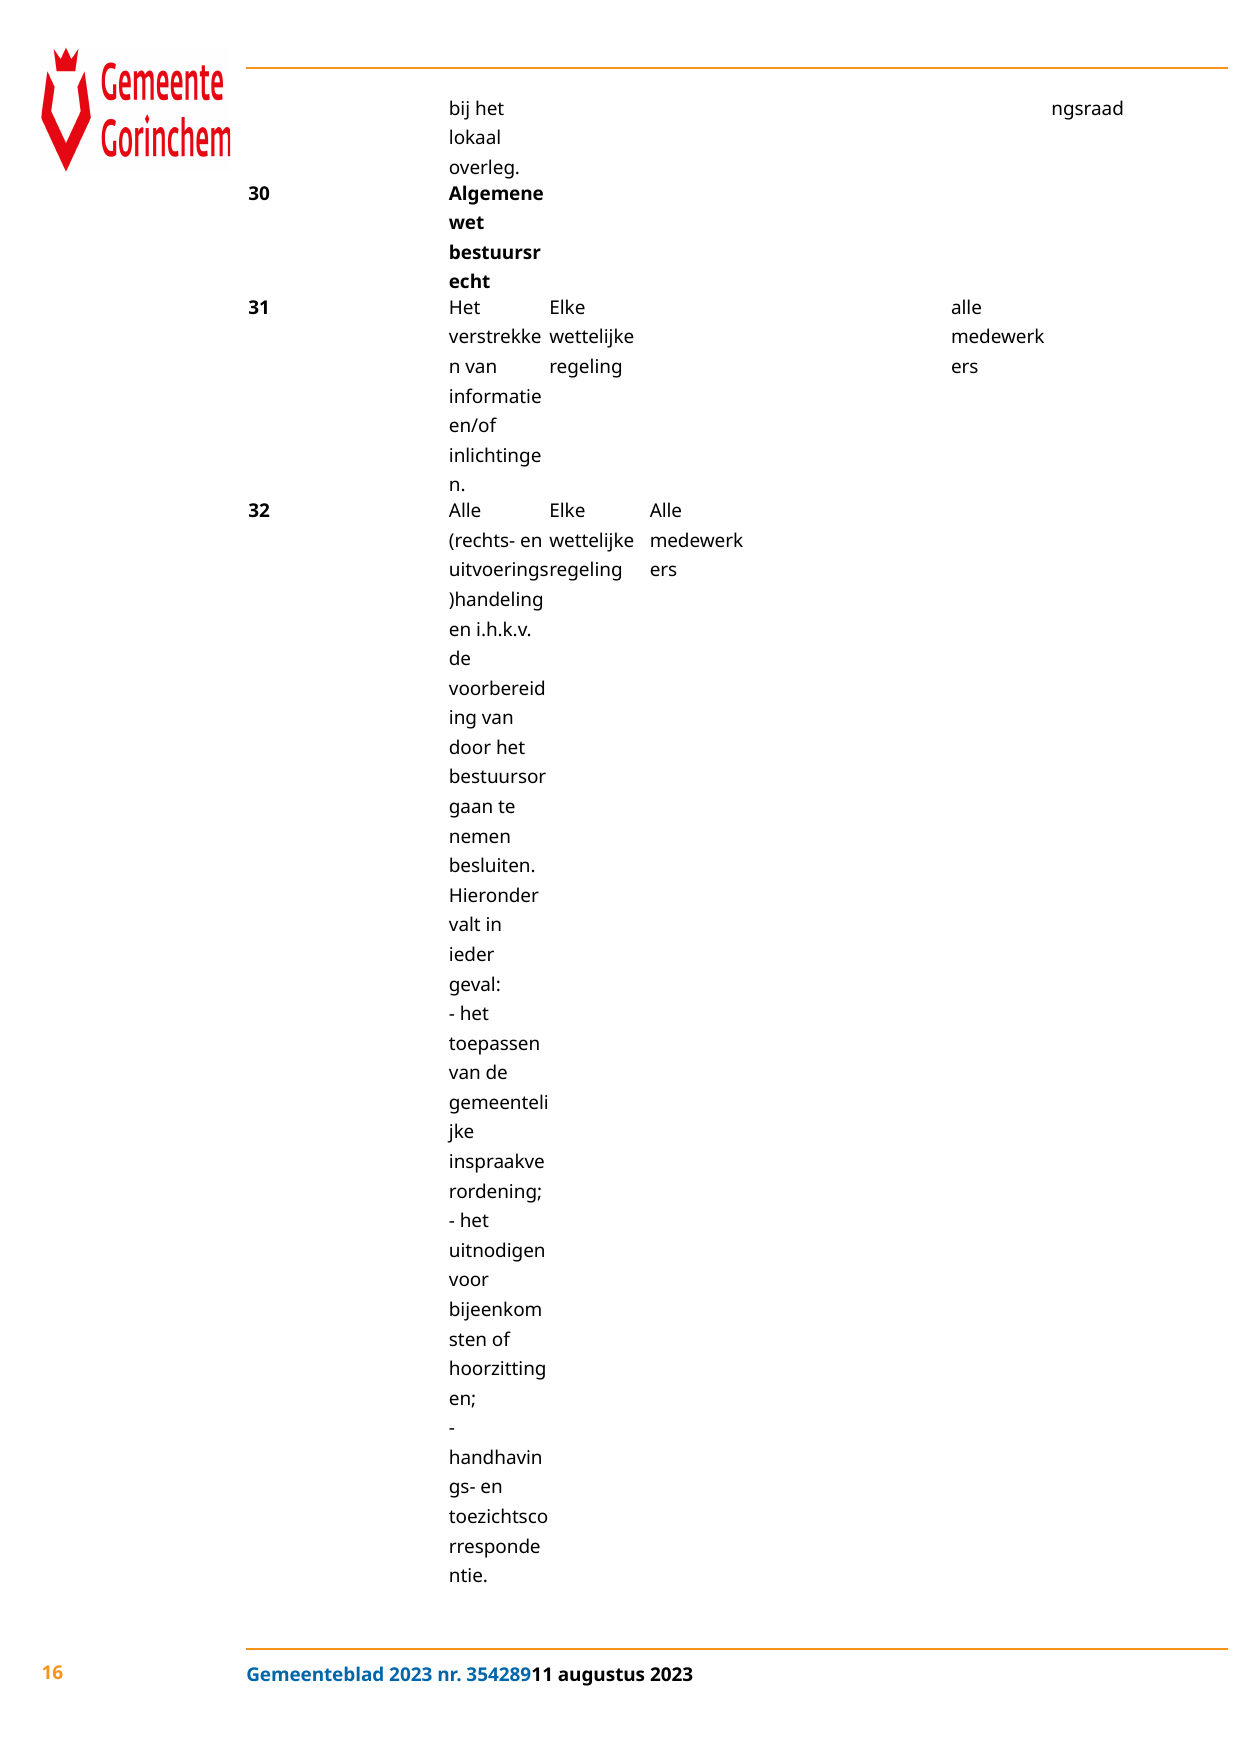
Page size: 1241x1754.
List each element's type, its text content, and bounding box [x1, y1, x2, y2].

table_cell 30 [248, 180, 348, 294]
table_cell Elke wettelijke regeling [549, 294, 649, 497]
table_cell [951, 498, 1051, 1588]
picture [41, 47, 231, 172]
table_cell [348, 95, 449, 180]
table_cell [248, 95, 348, 180]
table_cell [348, 180, 449, 294]
table_cell [850, 95, 951, 180]
table_cell Het verstrekken van informatie en/of inlichtingen. [449, 294, 549, 497]
table_cell Alle medewerkers [650, 498, 750, 1588]
table_cell [850, 180, 951, 294]
table_cell 31 [248, 294, 348, 497]
table_cell [1051, 180, 1152, 294]
table_cell [1051, 498, 1152, 1588]
table_cell Elke wettelijke regeling [549, 498, 649, 1588]
table_cell [549, 180, 649, 294]
table_cell Algemene wet bestuursrecht [449, 180, 549, 294]
table_cell [750, 95, 850, 180]
table_cell [850, 294, 951, 497]
table_cell [850, 498, 951, 1588]
table_cell Alle (rechts- en uitvoerings)handelingen i.h.k.v. de voorbereiding van door het bestuursorgaan te nemen besluiten. Hieronder valt in ieder geval: - het toepassen van de gemeentelijke inspraakverordening; - het uitnodigen voor bijeenkomsten of hoorzittingen; - handhavings- en toezichtscorrespondentie. [449, 498, 549, 1588]
table_cell [951, 95, 1051, 180]
table_cell 32 [248, 498, 348, 1588]
table_cell [750, 498, 850, 1588]
table_cell [750, 180, 850, 294]
table_cell alle medewerkers [951, 294, 1051, 497]
table_cell [348, 498, 449, 1588]
table_cell ngsraad [1051, 95, 1152, 180]
table_cell [951, 180, 1051, 294]
table_cell [650, 180, 750, 294]
table_cell [348, 294, 449, 497]
table_cell [650, 95, 750, 180]
table_cell [1051, 294, 1152, 497]
table_cell bij het lokaal overleg. [449, 95, 549, 180]
table_cell [549, 95, 649, 180]
table_cell [650, 294, 750, 497]
table_cell [750, 294, 850, 497]
